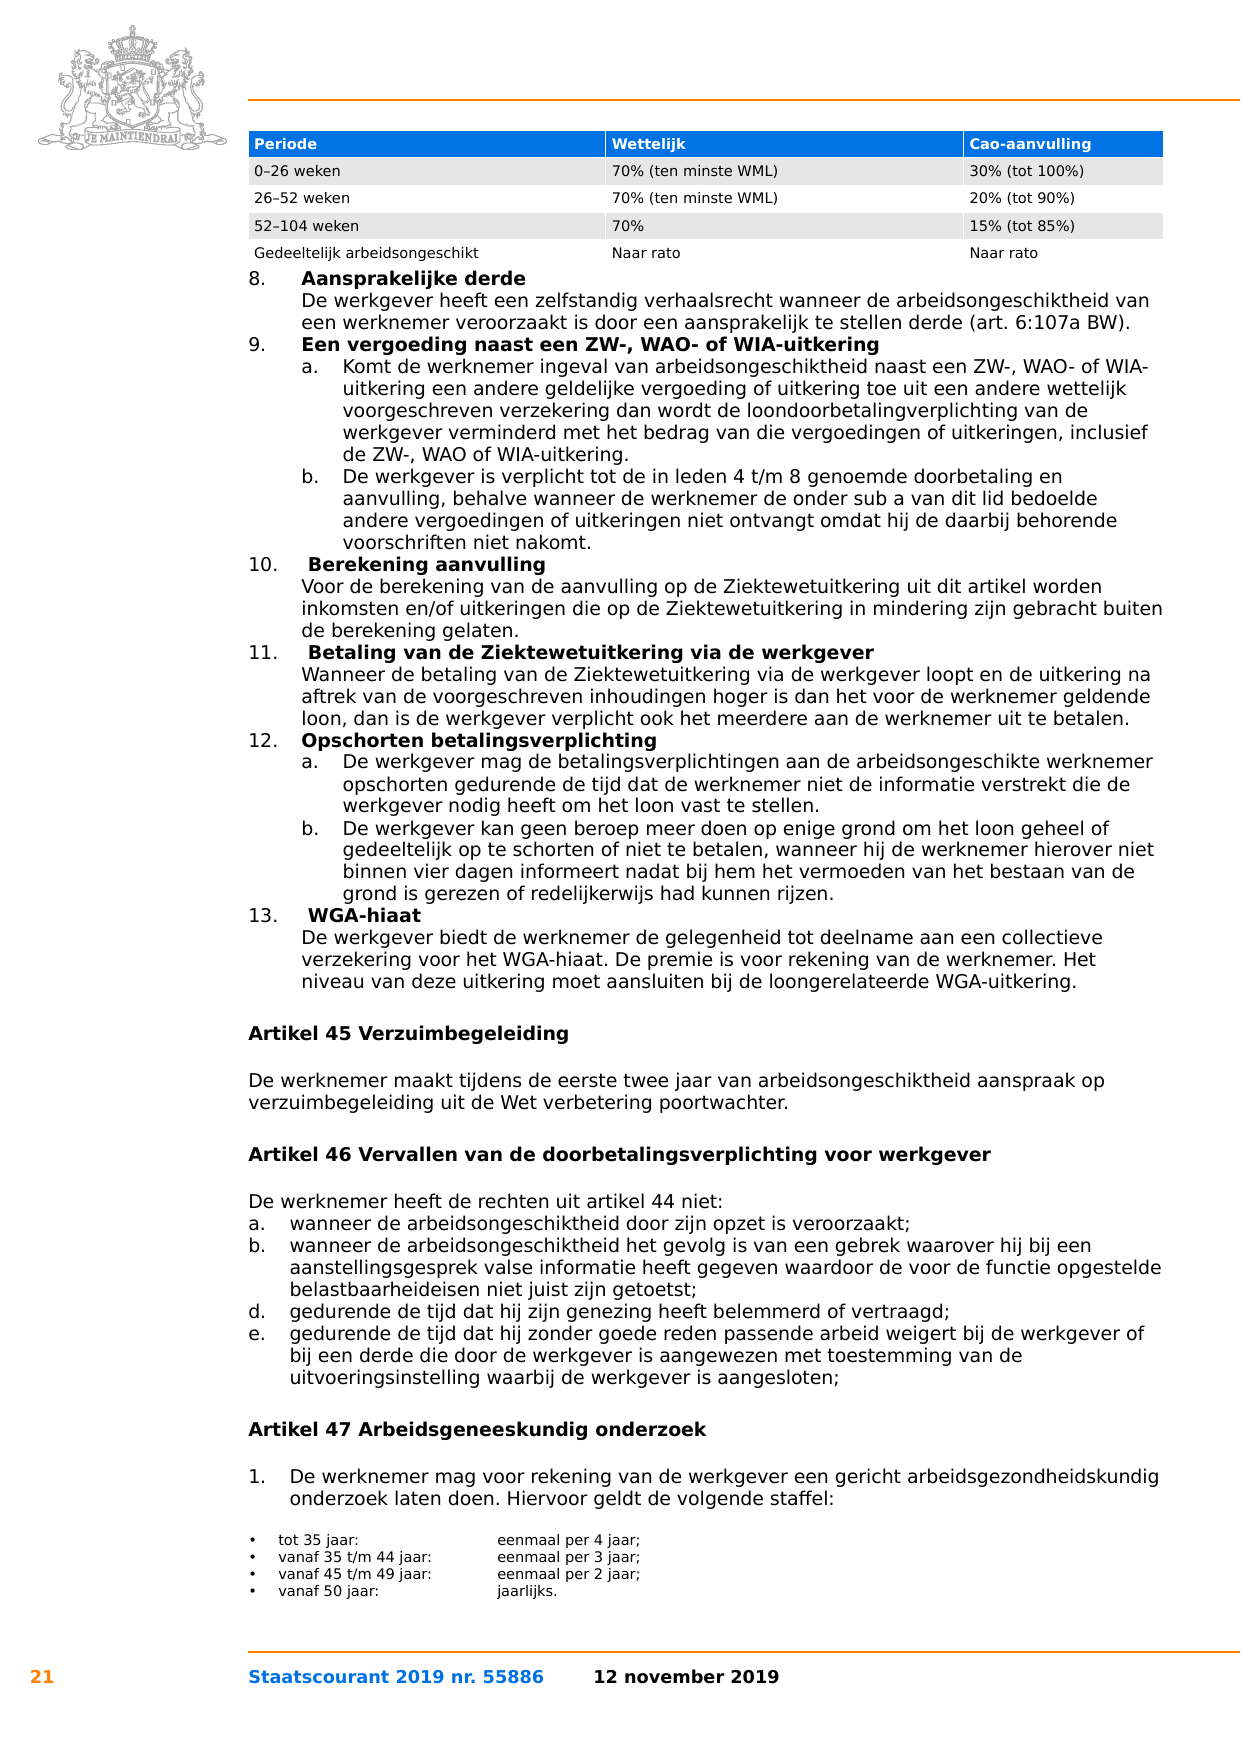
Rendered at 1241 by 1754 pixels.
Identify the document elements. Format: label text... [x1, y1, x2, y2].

table_cell 30% (tot 100%) [964, 158, 1163, 185]
table_header • [248, 1532, 272, 1549]
table_cell 0–26 weken [249, 158, 605, 185]
table_cell • [248, 1566, 272, 1583]
text 1. De werknemer mag voor rekening van de werkgever een gericht arbeidsgezondheidskundig onderzoek laten doen. Hiervoor geldt de volgende staffel: [248, 1466, 1163, 1510]
text De werkgever biedt de werknemer de gelegenheid tot deelname aan een collectieve verzekering voor het WGA-hiaat. De premie is voor rekening van de werknemer. Het niveau van deze uitkering moet aansluiten bij de loongerelateerde WGA-uitkering. [301, 927, 1163, 993]
text 8. Aansprakelijke derde [248, 268, 1163, 290]
table_cell vanaf 50 jaar: [272, 1583, 491, 1600]
table_header Cao-aanvulling [964, 131, 1163, 157]
subtitle Artikel 45 Verzuimbegeleiding [248, 1023, 1163, 1045]
table_cell vanaf 35 t/m 44 jaar: [272, 1549, 491, 1566]
table_cell 70% (ten minste WML) [606, 158, 963, 185]
text Wanneer de betaling van de Ziektewetuitkering via de werkgever loopt en de uitkering na aftrek van de voorgeschreven inhoudingen hoger is dan het voor de werknemer geldende loon, dan is de werkgever verplicht ook het meerdere aan de werknemer uit te betalen. [301, 663, 1163, 729]
table_cell 20% (tot 90%) [964, 186, 1163, 212]
table_cell jaarlijks. [491, 1583, 1163, 1600]
table_cell 70% (ten minste WML) [606, 186, 963, 212]
text b. De werkgever is verplicht tot de in leden 4 t/m 8 genoemde doorbetaling en aanvulling, behalve wanneer de werknemer de onder sub a van dit lid bedoelde andere vergoedingen of uitkeringen niet ontvangt omdat hij de daarbij behorende voorschriften niet nakomt. [301, 466, 1163, 554]
table_cell • [248, 1549, 272, 1566]
text d. gedurende de tijd dat hij zijn genezing heeft belemmerd of vertraagd; [248, 1301, 1163, 1323]
table_cell Naar rato [964, 241, 1163, 267]
text a. wanneer de arbeidsongeschiktheid door zijn opzet is veroorzaakt; [248, 1213, 1163, 1235]
table_header eenmaal per 4 jaar; [491, 1532, 1163, 1549]
text De werkgever heeft een zelfstandig verhaalsrecht wanneer de arbeidsongeschiktheid van een werknemer veroorzaakt is door een aansprakelijk te stellen derde (art. 6:107a BW). [301, 290, 1163, 334]
table_cell • [248, 1583, 272, 1600]
table_cell Naar rato [606, 241, 963, 267]
table_cell vanaf 45 t/m 49 jaar: [272, 1566, 491, 1583]
text 12. Opschorten betalingsverplichting [248, 729, 1163, 751]
table_cell 15% (tot 85%) [964, 213, 1163, 239]
text 10. Berekening aanvulling [248, 554, 1163, 576]
table_header tot 35 jaar: [272, 1532, 491, 1549]
table_cell eenmaal per 3 jaar; [491, 1549, 1163, 1566]
table_cell eenmaal per 2 jaar; [491, 1566, 1163, 1583]
table_cell 26–52 weken [249, 186, 605, 212]
subtitle Artikel 46 Vervallen van de doorbetalingsverplichting voor werkgever [248, 1144, 1163, 1166]
table_header Wettelijk [606, 131, 963, 157]
text De werknemer maakt tijdens de eerste twee jaar van arbeidsongeschiktheid aanspraak op verzuimbegeleiding uit de Wet verbetering poortwachter. [248, 1070, 1163, 1114]
picture [38, 25, 227, 150]
table_cell Gedeeltelijk arbeidsongeschikt [249, 241, 605, 267]
text a. De werkgever mag de betalingsverplichtingen aan de arbeidsongeschikte werknemer opschorten gedurende de tijd dat de werknemer niet de informatie verstrekt die de werkgever nodig heeft om het loon vast te stellen. [301, 751, 1163, 817]
text a. Komt de werknemer ingeval van arbeidsongeschiktheid naast een ZW-, WAO- of WIA-uitkering een andere geldelijke vergoeding of uitkering toe uit een andere wettelijk voorgeschreven verzekering dan wordt de loondoorbetalingverplichting van de werkgever verminderd met het bedrag van die vergoedingen of uitkeringen, inclusief de ZW-, WAO of WIA-uitkering. [301, 356, 1163, 466]
table_cell 70% [606, 213, 963, 239]
text 11. Betaling van de Ziektewetuitkering via de werkgever [248, 642, 1163, 663]
text b. wanneer de arbeidsongeschiktheid het gevolg is van een gebrek waarover hij bij een aanstellingsgesprek valse informatie heeft gegeven waardoor de voor de functie opgestelde belastbaarheideisen niet juist zijn getoetst; [248, 1235, 1163, 1301]
text 13. WGA-hiaat [248, 905, 1163, 927]
text De werknemer heeft de rechten uit artikel 44 niet: [248, 1191, 1163, 1213]
table_header Periode [249, 131, 605, 157]
subtitle Artikel 47 Arbeidsgeneeskundig onderzoek [248, 1419, 1163, 1441]
table_cell 52–104 weken [249, 213, 605, 239]
text e. gedurende de tijd dat hij zonder goede reden passende arbeid weigert bij de werkgever of bij een derde die door de werkgever is aangewezen met toestemming van de uitvoeringsinstelling waarbij de werkgever is aangesloten; [248, 1323, 1163, 1389]
text b. De werkgever kan geen beroep meer doen op enige grond om het loon geheel of gedeeltelijk op te schorten of niet te betalen, wanneer hij de werknemer hierover niet binnen vier dagen informeert nadat bij hem het vermoeden van het bestaan van de grond is gerezen of redelijkerwijs had kunnen rijzen. [301, 817, 1163, 905]
text 9. Een vergoeding naast een ZW-, WAO- of WIA-uitkering [248, 334, 1163, 356]
text Voor de berekening van de aanvulling op de Ziektewetuitkering uit dit artikel worden inkomsten en/of uitkeringen die op de Ziektewetuitkering in mindering zijn gebracht buiten de berekening gelaten. [301, 576, 1163, 642]
